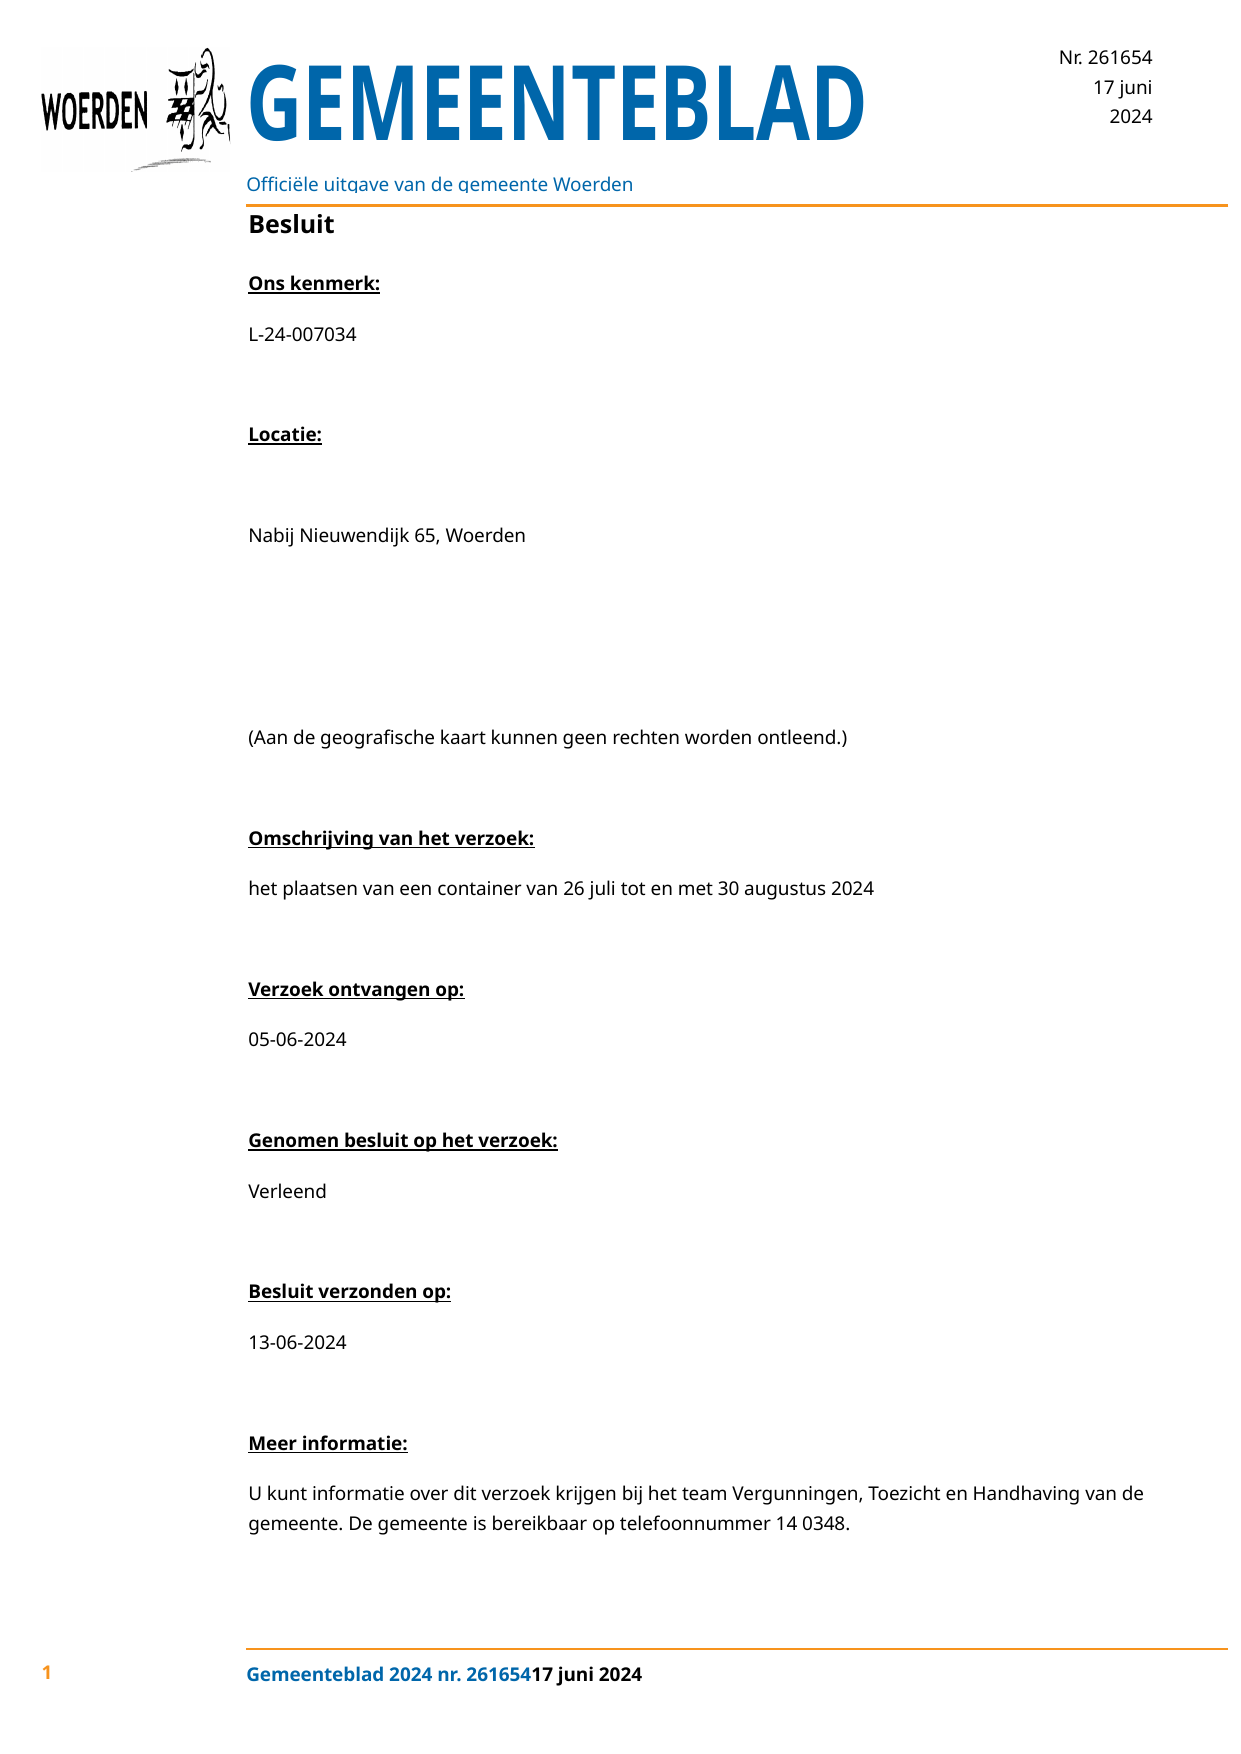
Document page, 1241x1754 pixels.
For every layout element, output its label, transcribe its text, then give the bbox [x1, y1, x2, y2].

text (Aan de geografische kaart kunnen geen rechten worden ontleend.) [248, 724, 1152, 750]
text L-24-007034 [248, 321, 1152, 346]
text Ons kenmerk: [248, 270, 1152, 296]
text Omschrijving van het verzoek: [248, 825, 1152, 851]
text Besluit verzonden op: [248, 1279, 1152, 1304]
picture [41, 47, 231, 172]
text Verzoek ontvangen op: [248, 976, 1152, 1002]
text 13-06-2024 [248, 1329, 1152, 1355]
text het plaatsen van een container van 26 juli tot en met 30 augustus 2024 [248, 875, 1152, 901]
text Genomen besluit op het verzoek: [248, 1127, 1152, 1153]
text Meer informatie: [248, 1430, 1152, 1456]
text Nabij Nieuwendijk 65, Woerden [248, 522, 1152, 548]
text Besluit [248, 207, 1152, 241]
text Locatie: [248, 422, 1152, 447]
text 05-06-2024 [248, 1027, 1152, 1052]
text U kunt informatie over dit verzoek krijgen bij het team Vergunningen, Toezicht en Handhaving van de gemeente. De gemeente is bereikbaar op telefoonnummer 14 0348. [248, 1480, 1152, 1536]
text Verleend [248, 1178, 1152, 1203]
